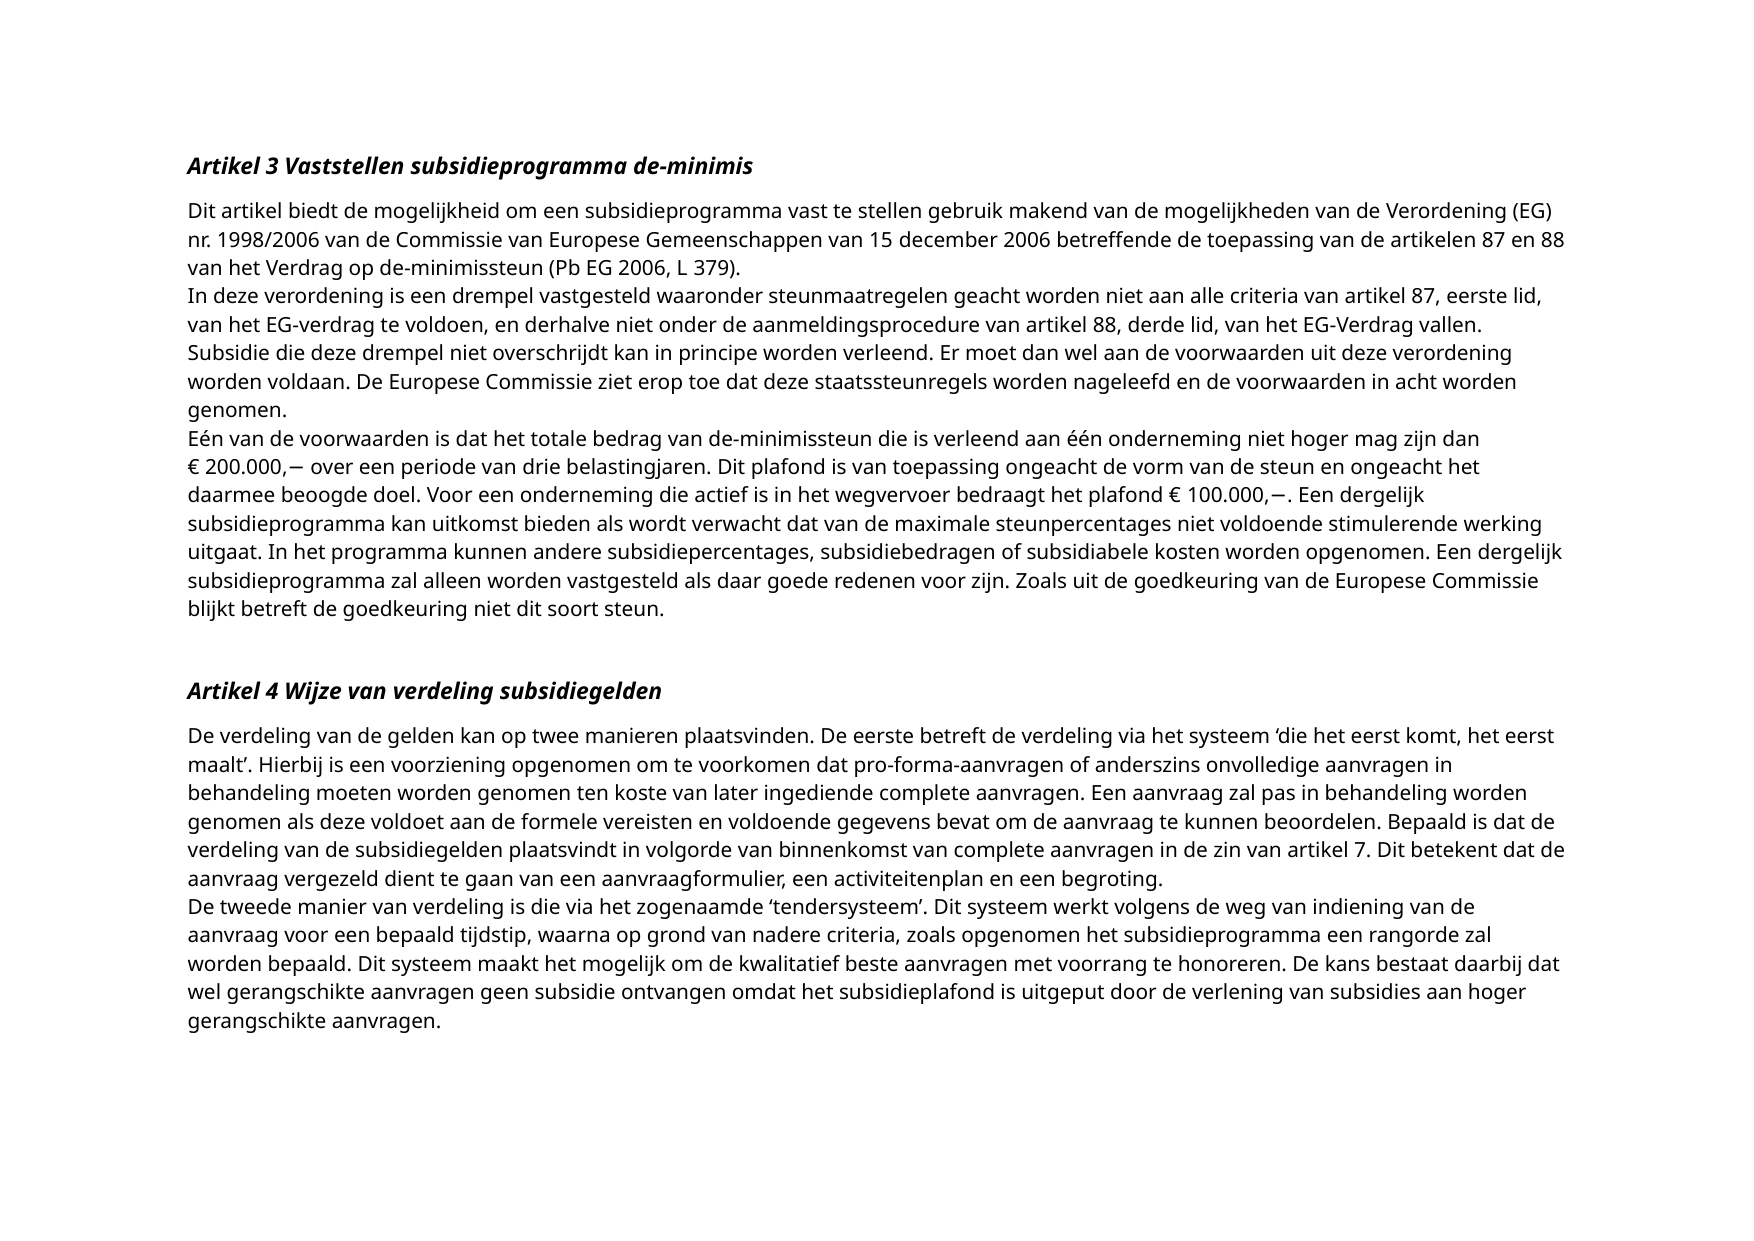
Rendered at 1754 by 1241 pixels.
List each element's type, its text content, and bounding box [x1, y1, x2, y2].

text Dit artikel biedt de mogelijkheid om een subsidieprogramma vast te stellen gebruik makend van de mogelijkheden van de Verordening (EG) nr. 1998/2006 van de Commissie van Europese Gemeenschappen van 15 december 2006 betreffende de toepassing van de artikelen 87 en 88 van het Verdrag op de-minimissteun (Pb EG 2006, L 379). [187, 196, 1566, 282]
text De verdeling van de gelden kan op twee manieren plaatsvinden. De eerste betreft de verdeling via het systeem ‘die het eerst komt, het eerst maalt’. Hierbij is een voorziening opgenomen om te voorkomen dat pro-forma-aanvragen of anderszins onvolledige aanvragen in behandeling moeten worden genomen ten koste van later ingediende complete aanvragen. Een aanvraag zal pas in behandeling worden genomen als deze voldoet aan de formele vereisten en voldoende gegevens bevat om de aanvraag te kunnen beoordelen. Bepaald is dat de verdeling van de subsidiegelden plaatsvindt in volgorde van binnenkomst van complete aanvragen in de zin van artikel 7. Dit betekent dat de aanvraag vergezeld dient te gaan van een aanvraagformulier, een activiteitenplan en een begroting. [187, 722, 1566, 892]
text Artikel 3 Vaststellen subsidieprogramma de-minimis [187, 150, 1566, 181]
text De tweede manier van verdeling is die via het zogenaamde ‘tendersysteem’. Dit systeem werkt volgens de weg van indiening van de aanvraag voor een bepaald tijdstip, waarna op grond van nadere criteria, zoals opgenomen het subsidieprogramma een rangorde zal worden bepaald. Dit systeem maakt het mogelijk om de kwalitatief beste aanvragen met voorrang te honoreren. De kans bestaat daarbij dat wel gerangschikte aanvragen geen subsidie ontvangen omdat het subsidieplafond is uitgeput door de verlening van subsidies aan hoger gerangschikte aanvragen. [187, 892, 1566, 1034]
text Eén van de voorwaarden is dat het totale bedrag van de-minimissteun die is verleend aan één onderneming niet hoger mag zijn dan € 200.000,− over een periode van drie belastingjaren. Dit plafond is van toepassing ongeacht de vorm van de steun en ongeacht het daarmee beoogde doel. Voor een onderneming die actief is in het wegvervoer bedraagt het plafond € 100.000,−. Een dergelijk subsidieprogramma kan uitkomst bieden als wordt verwacht dat van de maximale steunpercentages niet voldoende stimulerende werking uitgaat. In het programma kunnen andere subsidiepercentages, subsidiebedragen of subsidiabele kosten worden opgenomen. Een dergelijk subsidieprogramma zal alleen worden vastgesteld als daar goede redenen voor zijn. Zoals uit de goedkeuring van de Europese Commissie blijkt betreft de goedkeuring niet dit soort steun. [187, 424, 1566, 623]
text In deze verordening is een drempel vastgesteld waaronder steunmaatregelen geacht worden niet aan alle criteria van artikel 87, eerste lid, van het EG-verdrag te voldoen, en derhalve niet onder de aanmeldingsprocedure van artikel 88, derde lid, van het EG-Verdrag vallen. Subsidie die deze drempel niet overschrijdt kan in principe worden verleend. Er moet dan wel aan de voorwaarden uit deze verordening worden voldaan. De Europese Commissie ziet erop toe dat deze staatssteunregels worden nageleefd en de voorwaarden in acht worden genomen. [187, 282, 1566, 424]
text Artikel 4 Wijze van verdeling subsidiegelden [187, 675, 1566, 707]
